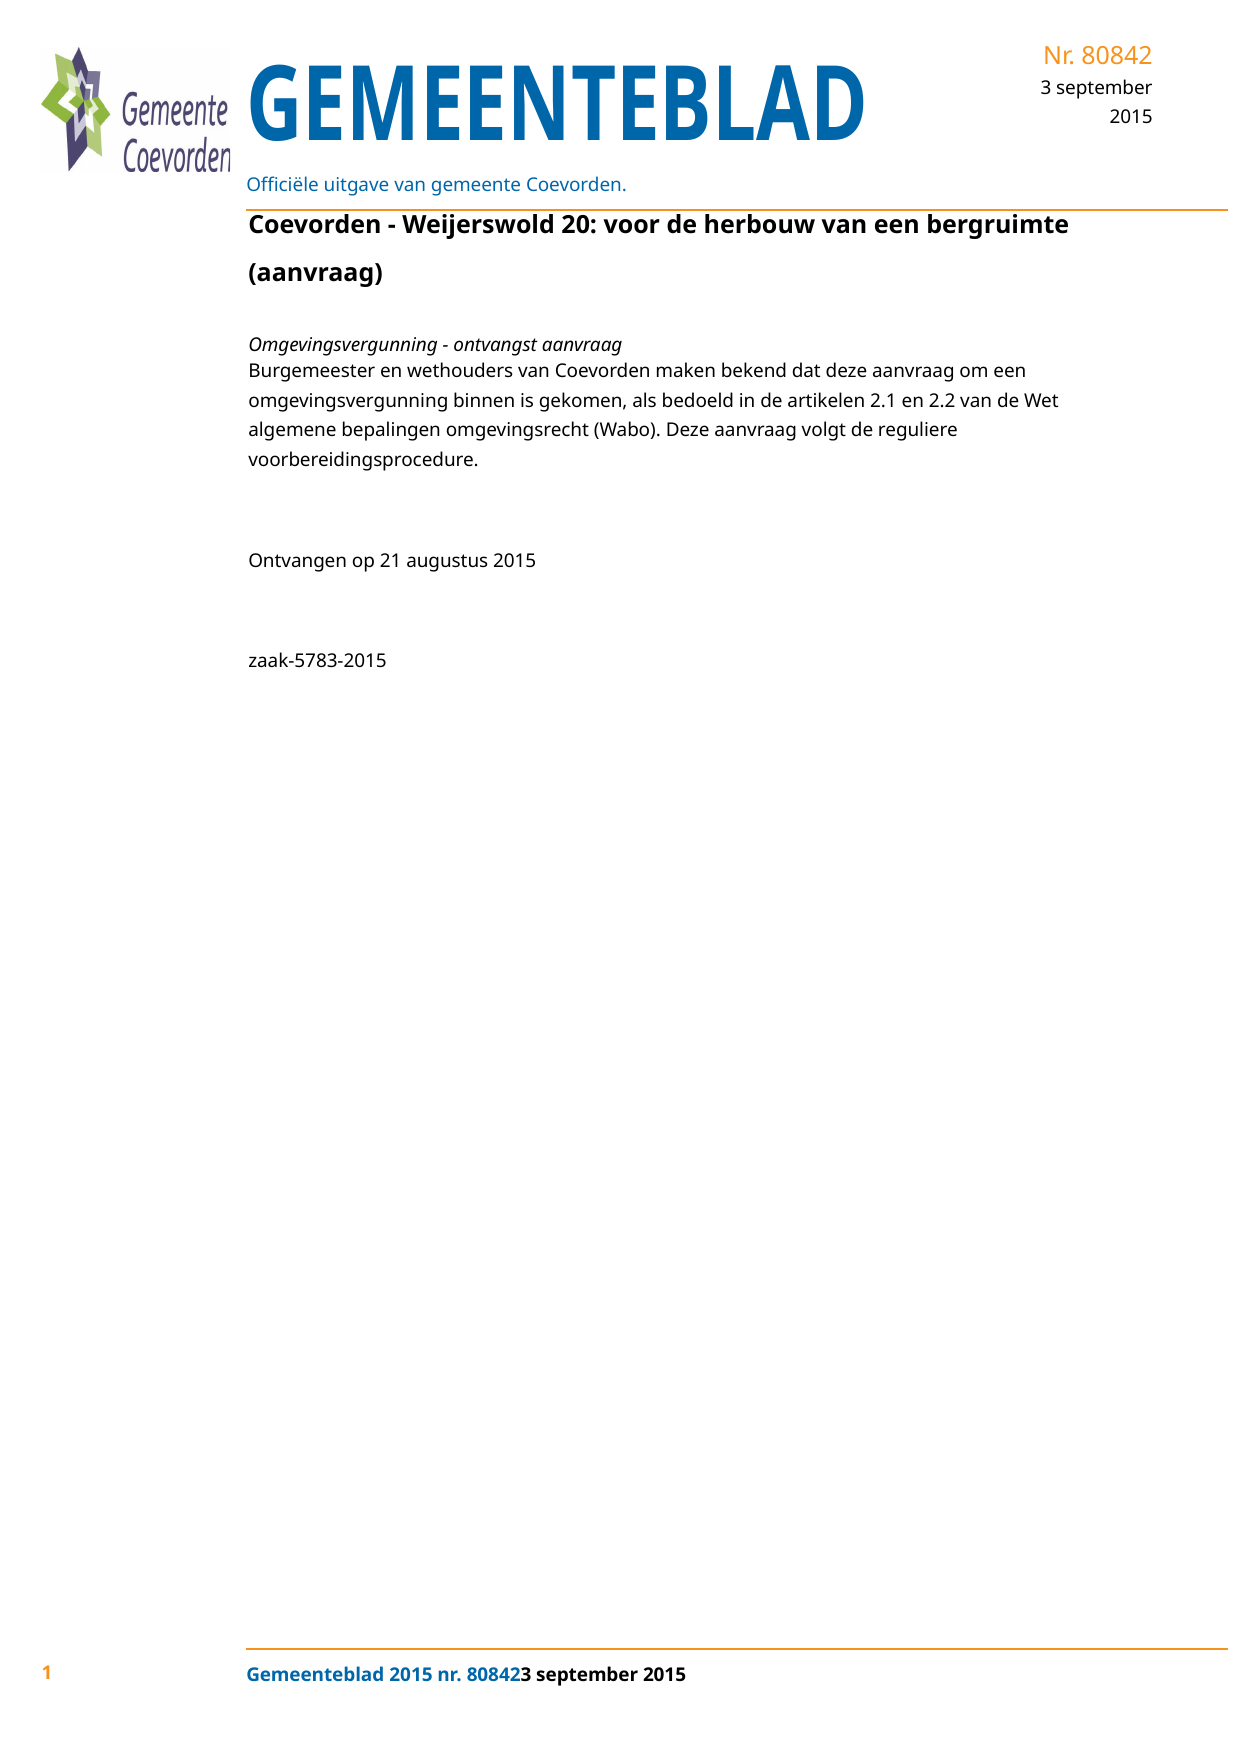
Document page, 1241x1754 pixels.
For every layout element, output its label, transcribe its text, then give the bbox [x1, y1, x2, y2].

picture [41, 47, 231, 172]
text zaak-5783-2015 [248, 648, 1152, 673]
text Ontvangen op 21 augustus 2015 [248, 547, 1152, 572]
text Omgevingsvergunning - ontvangst aanvraag [248, 331, 1152, 357]
text Burgemeester en wethouders van Coevorden maken bekend dat deze aanvraag om een omgevingsvergunning binnen is gekomen, als bedoeld in de artikelen 2.1 en 2.2 van de Wet algemene bepalingen omgevingsrecht (Wabo). Deze aanvraag volgt de reguliere voorbereidingsprocedure. [248, 357, 1152, 472]
text Coevorden - Weijerswold 20: voor de herbouw van een bergruimte (aanvraag) [248, 211, 1152, 288]
